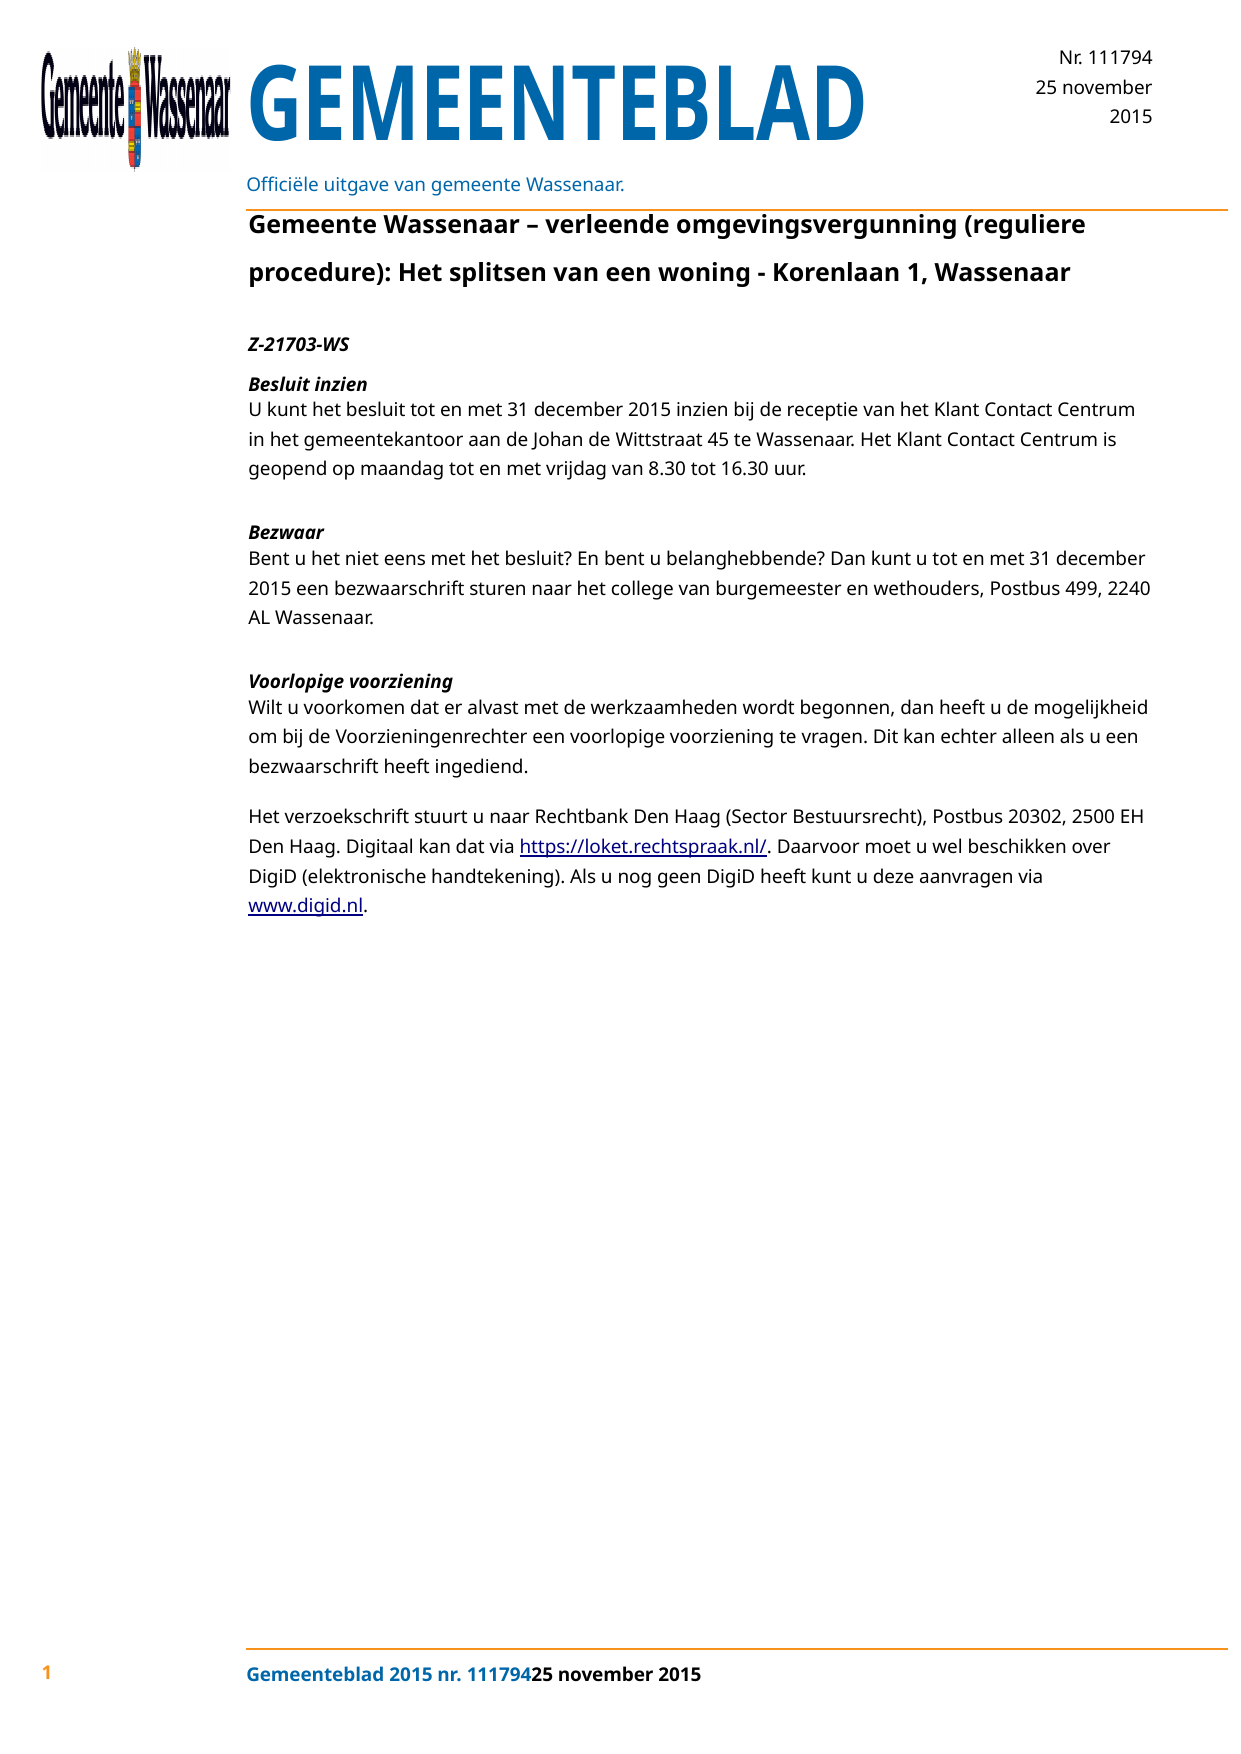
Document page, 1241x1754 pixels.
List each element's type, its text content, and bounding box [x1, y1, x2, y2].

text Het verzoekschrift stuurt u naar Rechtbank Den Haag (Sector Bestuursrecht), Postbus 20302, 2500 EH Den Haag. Digitaal kan dat via https://loket.rechtspraak.nl/. Daarvoor moet u wel beschikken over DigiD (elektronische handtekening). Als u nog geen DigiD heeft kunt u deze aanvragen via www.digid.nl. [248, 804, 1152, 918]
text Bent u het niet eens met het besluit? En bent u belanghebbende? Dan kunt u tot en met 31 december 2015 een bezwaarschrift sturen naar het college van burgemeester en wethouders, Postbus 499, 2240 AL Wassenaar. [248, 545, 1152, 630]
text Bezwaar [248, 519, 1152, 545]
text Besluit inzien [248, 371, 1152, 396]
picture [41, 47, 231, 172]
text Wilt u voorkomen dat er alvast met de werkzaamheden wordt begonnen, dan heeft u de mogelijkheid om bij de Voorzieningenrechter een voorlopige voorziening te vragen. Dit kan echter alleen als u een bezwaarschrift heeft ingediend. [248, 694, 1152, 779]
text U kunt het besluit tot en met 31 december 2015 inzien bij de receptie van het Klant Contact Centrum in het gemeentekantoor aan de Johan de Wittstraat 45 te Wassenaar. Het Klant Contact Centrum is geopend op maandag tot en met vrijdag van 8.30 tot 16.30 uur. [248, 396, 1152, 481]
text Z-21703-WS [248, 331, 1152, 357]
text Voorlopige voorziening [248, 668, 1152, 694]
text Gemeente Wassenaar – verleende omgevingsvergunning (reguliere procedure): Het splitsen van een woning - Korenlaan 1, Wassenaar [248, 211, 1152, 288]
